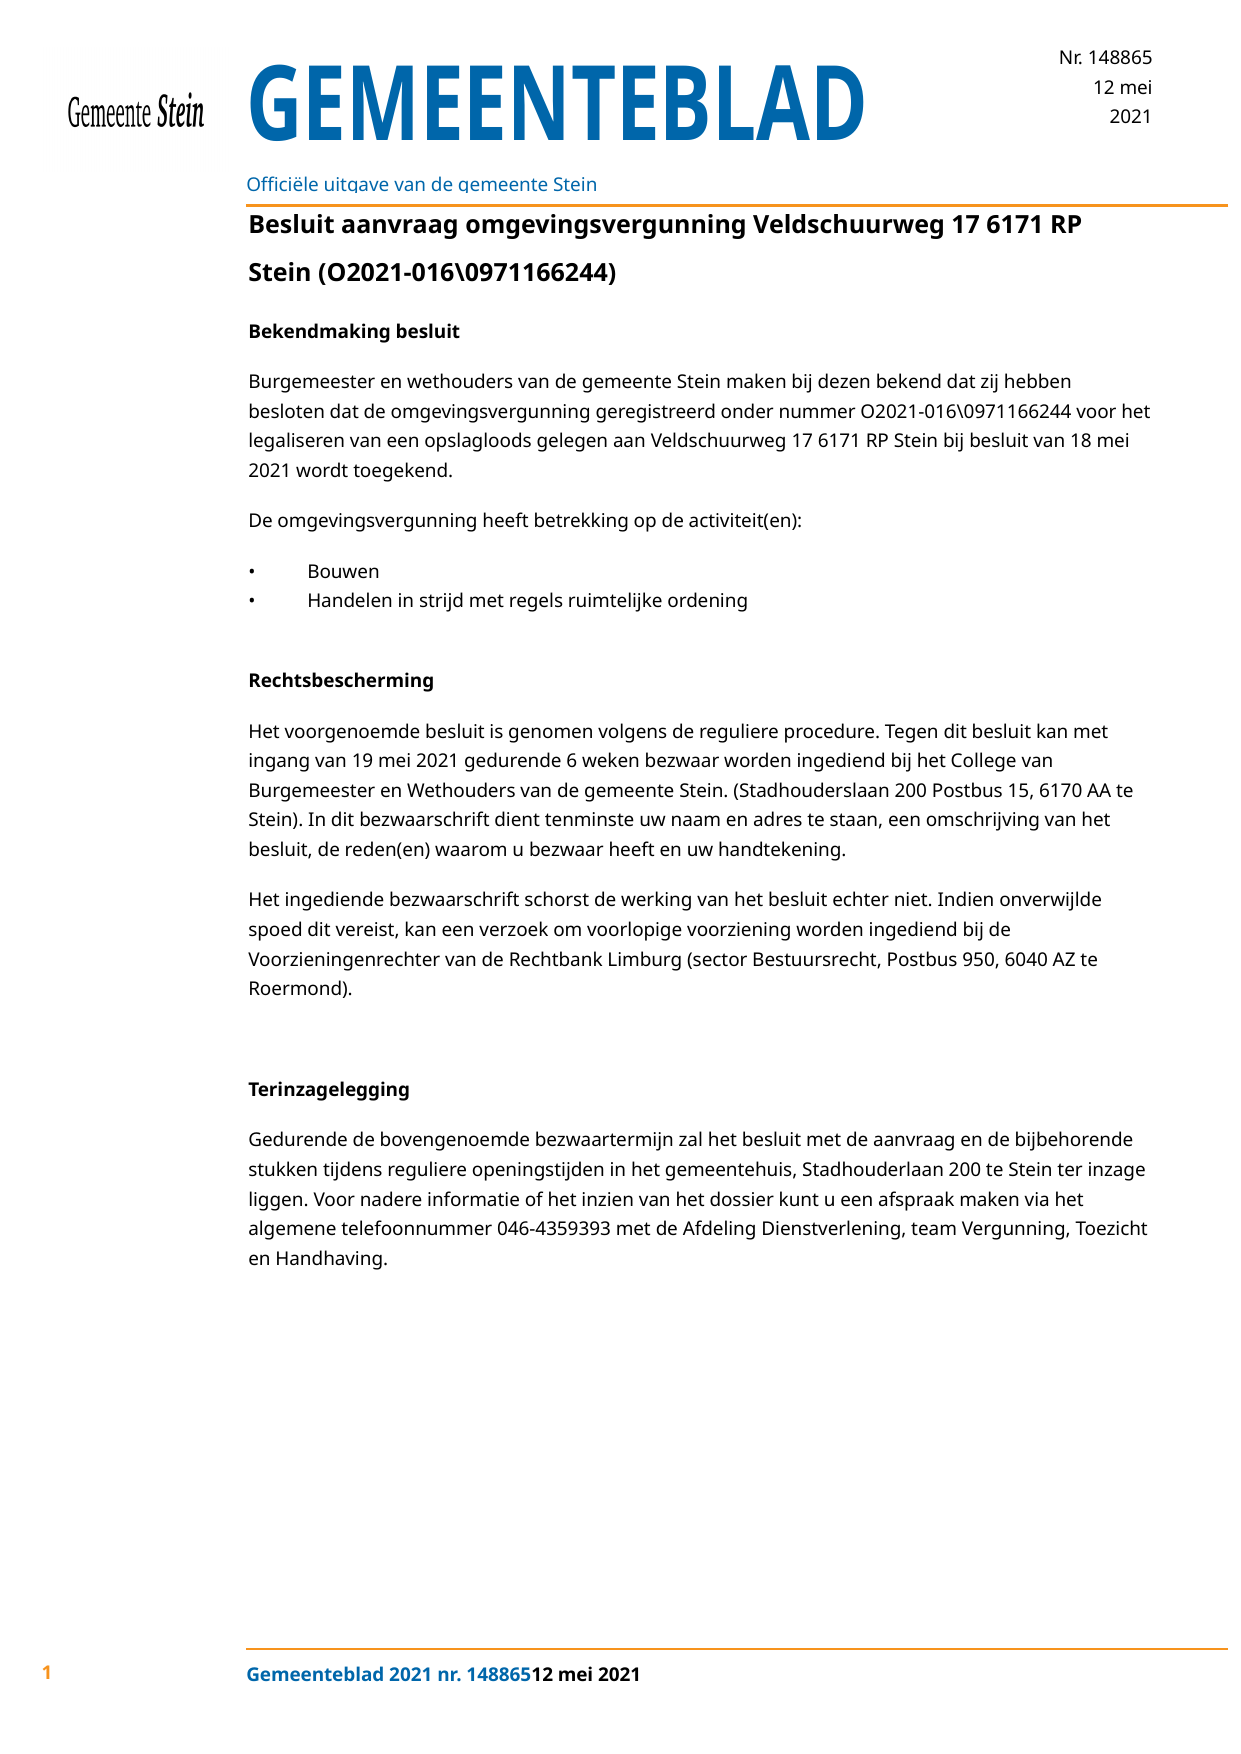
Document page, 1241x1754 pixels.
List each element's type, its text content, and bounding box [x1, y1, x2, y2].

text De omgevingsvergunning heeft betrekking op de activiteit(en): [248, 507, 1152, 533]
list Handelen in strijd met regels ruimtelijke ordening [248, 587, 1152, 613]
text Het ingediende bezwaarschrift schorst de werking van het besluit echter niet. Indien onverwijlde spoed dit vereist, kan een verzoek om voorlopige voorziening worden ingediend bij de Voorzieningenrechter van de Rechtbank Limburg (sector Bestuursrecht, Postbus 950, 6040 AZ te Roermond). [248, 887, 1152, 1001]
picture [41, 47, 231, 172]
text Bekendmaking besluit [248, 318, 1152, 344]
text Terinzagelegging [248, 1076, 1152, 1102]
text Gedurende de bovengenoemde bezwaartermijn zal het besluit met de aanvraag en de bijbehorende stukken tijdens reguliere openingstijden in het gemeentehuis, Stadhouderlaan 200 te Stein ter inzage liggen. Voor nadere informatie of het inzien van het dossier kunt u een afspraak maken via het algemene telefoonnummer 046-4359393 met de Afdeling Dienstverlening, team Vergunning, Toezicht en Handhaving. [248, 1127, 1152, 1271]
list Bouwen [248, 558, 1152, 584]
text Rechtsbescherming [248, 667, 1152, 693]
text Besluit aanvraag omgevingsvergunning Veldschuurweg 17 6171 RP Stein (O2021-016\0971166244) [248, 207, 1152, 288]
text Het voorgenoemde besluit is genomen volgens de reguliere procedure. Tegen dit besluit kan met ingang van 19 mei 2021 gedurende 6 weken bezwaar worden ingediend bij het College van Burgemeester en Wethouders van de gemeente Stein. (Stadhouderslaan 200 Postbus 15, 6170 AA te Stein). In dit bezwaarschrift dient tenminste uw naam en adres te staan, een omschrijving van het besluit, de reden(en) waarom u bezwaar heeft en uw handtekening. [248, 718, 1152, 862]
text Burgemeester en wethouders van de gemeente Stein maken bij dezen bekend dat zij hebben besloten dat de omgevingsvergunning geregistreerd onder nummer O2021-016\0971166244 voor het legaliseren van een opslagloods gelegen aan Veldschuurweg 17 6171 RP Stein bij besluit van 18 mei 2021 wordt toegekend. [248, 368, 1152, 483]
